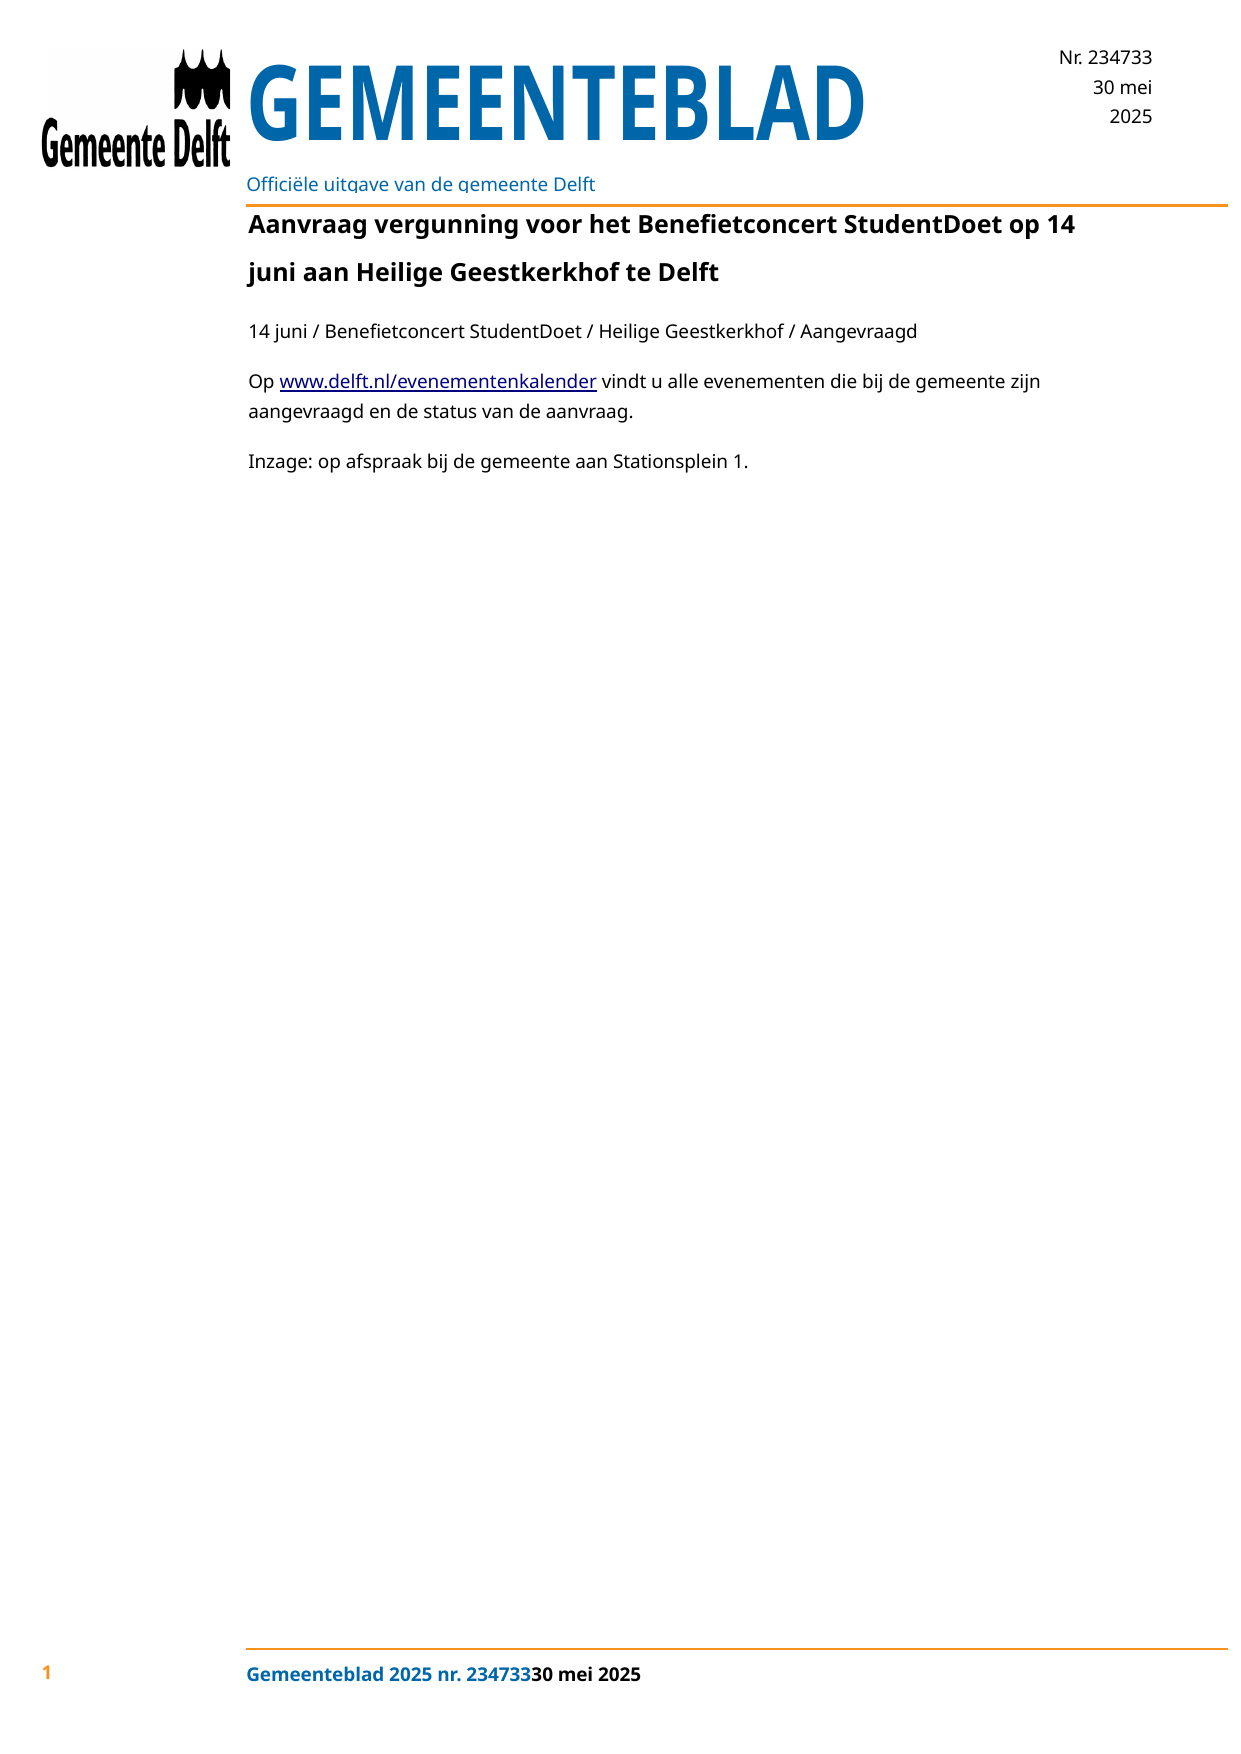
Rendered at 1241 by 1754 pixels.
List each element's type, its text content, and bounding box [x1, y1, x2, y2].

picture [41, 47, 231, 172]
text Inzage: op afspraak bij de gemeente aan Stationsplein 1. [248, 448, 1152, 474]
text 14 juni / Benefietconcert StudentDoet / Heilige Geestkerkhof / Aangevraagd [248, 318, 1152, 344]
text Op www.delft.nl/evenementenkalender vindt u alle evenementen die bij de gemeente zijn aangevraagd en de status van de aanvraag. [248, 368, 1152, 424]
text Aanvraag vergunning voor het Benefietconcert StudentDoet op 14 juni aan Heilige Geestkerkhof te Delft [248, 207, 1152, 288]
